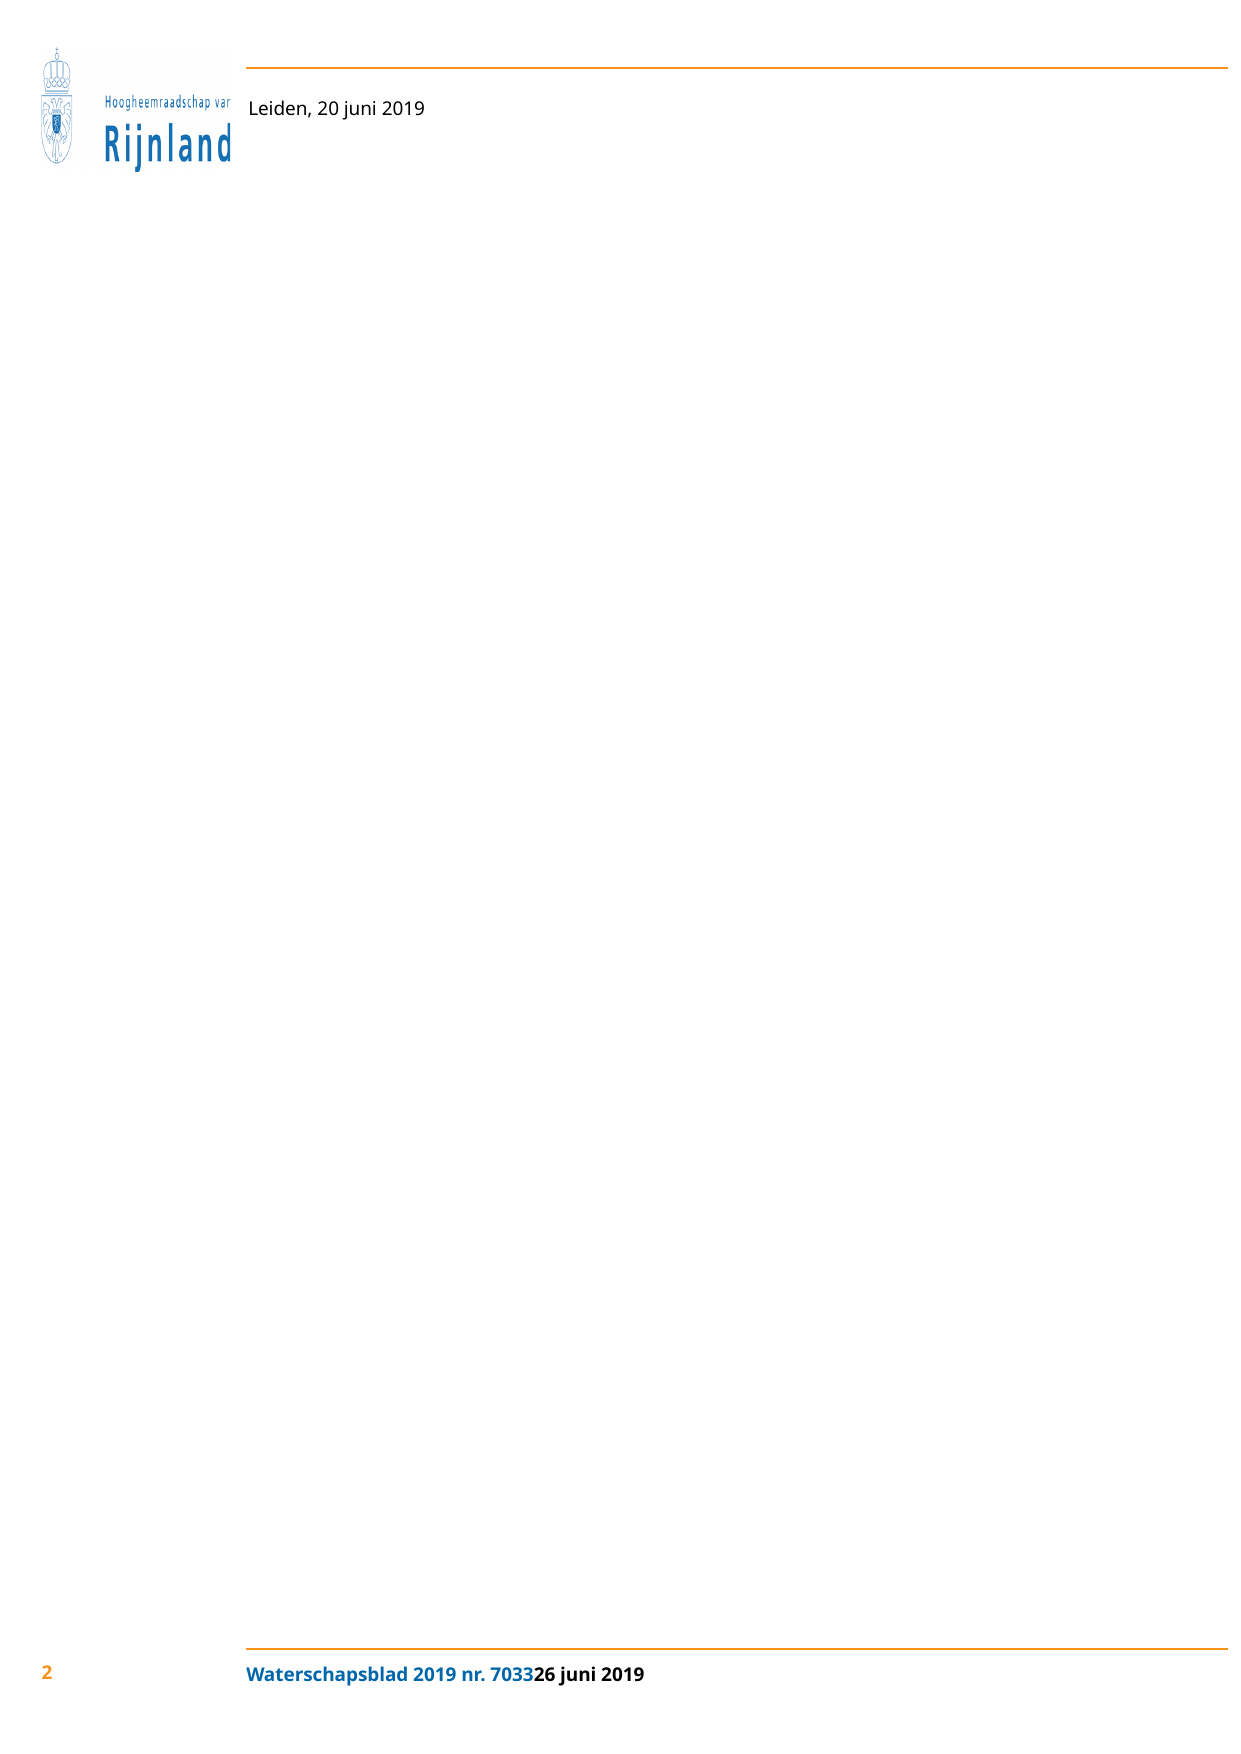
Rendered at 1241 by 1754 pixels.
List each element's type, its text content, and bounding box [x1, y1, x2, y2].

text Leiden, 20 juni 2019 [248, 95, 1152, 121]
picture [41, 47, 231, 172]
